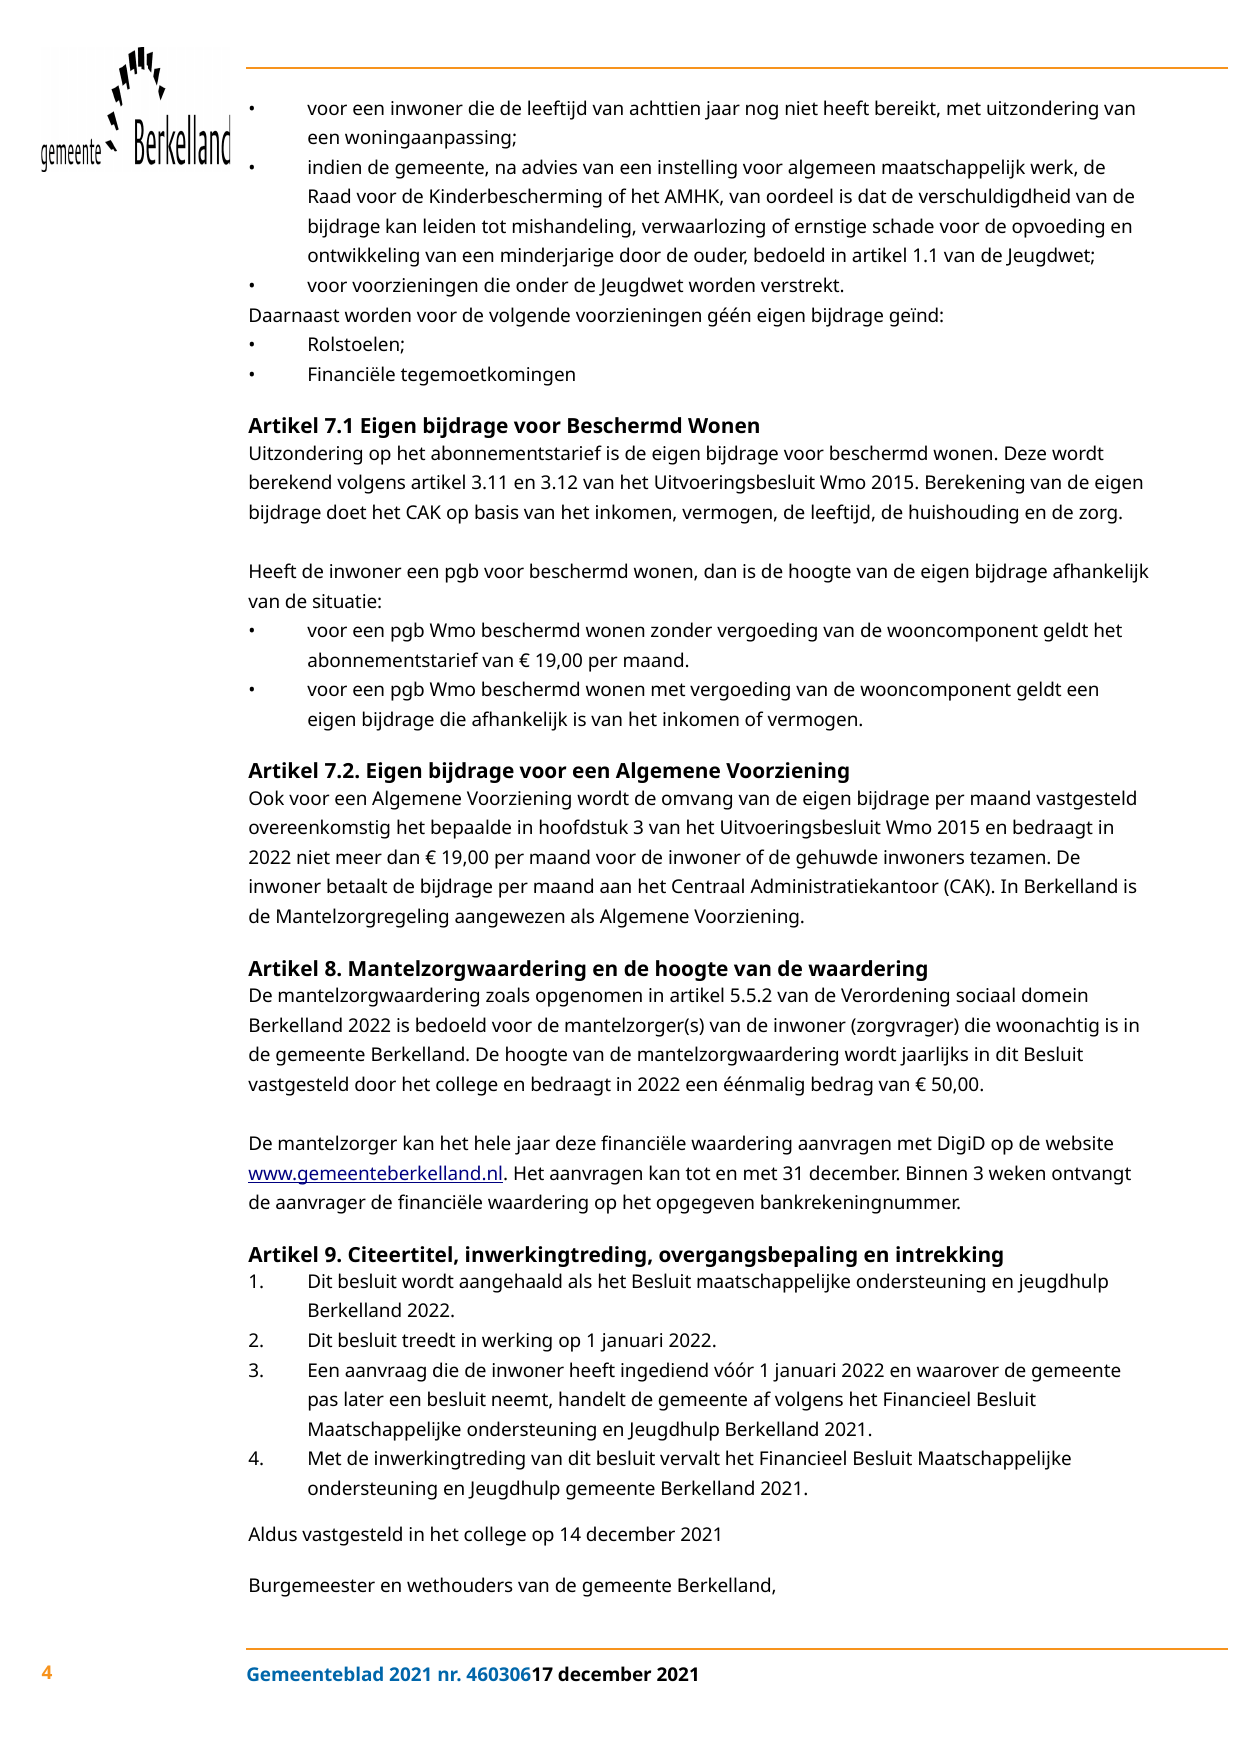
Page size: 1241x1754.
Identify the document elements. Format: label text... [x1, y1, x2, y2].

list Dit besluit wordt aangehaald als het Besluit maatschappelijke ondersteuning en jeugdhulp Berkelland 2022. [248, 1268, 1152, 1323]
list voor een pgb Wmo beschermd wonen zonder vergoeding van de wooncomponent geldt het abonnementstarief van € 19,00 per maand. [248, 617, 1152, 673]
list voor een pgb Wmo beschermd wonen met vergoeding van de wooncomponent geldt een eigen bijdrage die afhankelijk is van het inkomen of vermogen. [248, 677, 1152, 732]
text Artikel 7.1 Eigen bijdrage voor Beschermd Wonen [248, 411, 1152, 440]
text Artikel 7.2. Eigen bijdrage voor een Algemene Voorziening [248, 757, 1152, 785]
text Artikel 8. Mantelzorgwaardering en de hoogte van de waardering [248, 954, 1152, 982]
text Heeft de inwoner een pgb voor beschermd wonen, dan is de hoogte van de eigen bijdrage afhankelijk van de situatie: [248, 558, 1152, 613]
list indien de gemeente, na advies van een instelling voor algemeen maatschappelijk werk, de Raad voor de Kinderbescherming of het AMHK, van oordeel is dat de verschuldigdheid van de bijdrage kan leiden tot mishandeling, verwaarlozing of ernstige schade voor de opvoeding en ontwikkeling van een minderjarige door de ouder, bedoeld in artikel 1.1 van de Jeugdwet; [248, 154, 1152, 268]
list voor een inwoner die de leeftijd van achttien jaar nog niet heeft bereikt, met uitzondering van een woningaanpassing; [248, 95, 1152, 150]
text Aldus vastgesteld in het college op 14 december 2021 [248, 1521, 1152, 1547]
list Rolstoelen; [248, 331, 1152, 357]
text Ook voor een Algemene Voorziening wordt de omvang van de eigen bijdrage per maand vastgesteld overeenkomstig het bepaalde in hoofdstuk 3 van het Uitvoeringsbesluit Wmo 2015 en bedraagt in 2022 niet meer dan € 19,00 per maand voor de inwoner of de gehuwde inwoners tezamen. De inwoner betaalt de bijdrage per maand aan het Centraal Administratiekantoor (CAK). In Berkelland is de Mantelzorgregeling aangewezen als Algemene Voorziening. [248, 785, 1152, 929]
list Financiële tegemoetkomingen [248, 361, 1152, 387]
text De mantelzorgwaardering zoals opgenomen in artikel 5.5.2 van de Verordening sociaal domein Berkelland 2022 is bedoeld voor de mantelzorger(s) van de inwoner (zorgvrager) die woonachtig is in de gemeente Berkelland. De hoogte van de mantelzorgwaardering wordt jaarlijks in dit Besluit vastgesteld door het college en bedraagt in 2022 een éénmalig bedrag van € 50,00. [248, 982, 1152, 1097]
list Met de inwerkingtreding van dit besluit vervalt het Financieel Besluit Maatschappelijke ondersteuning en Jeugdhulp gemeente Berkelland 2021. [248, 1446, 1152, 1501]
text Uitzondering op het abonnementstarief is de eigen bijdrage voor beschermd wonen. Deze wordt berekend volgens artikel 3.11 en 3.12 van het Uitvoeringsbesluit Wmo 2015. Berekening van de eigen bijdrage doet het CAK op basis van het inkomen, vermogen, de leeftijd, de huishouding en de zorg. [248, 440, 1152, 525]
list Een aanvraag die de inwoner heeft ingediend vóór 1 januari 2022 en waarover de gemeente pas later een besluit neemt, handelt de gemeente af volgens het Financieel Besluit Maatschappelijke ondersteuning en Jeugdhulp Berkelland 2021. [248, 1357, 1152, 1442]
text Daarnaast worden voor de volgende voorzieningen géén eigen bijdrage geïnd: [248, 302, 1152, 328]
list Dit besluit treedt in werking op 1 januari 2022. [248, 1327, 1152, 1353]
text Burgemeester en wethouders van de gemeente Berkelland, [248, 1572, 1152, 1598]
picture [41, 47, 231, 172]
list voor voorzieningen die onder de Jeugdwet worden verstrekt. [248, 272, 1152, 298]
text De mantelzorger kan het hele jaar deze financiële waardering aanvragen met DigiD op de website www.gemeenteberkelland.nl. Het aanvragen kan tot en met 31 december. Binnen 3 weken ontvangt de aanvrager de financiële waardering op het opgegeven bankrekeningnummer. [248, 1130, 1152, 1215]
text Artikel 9. Citeertitel, inwerkingtreding, overgangsbepaling en intrekking [248, 1240, 1152, 1268]
